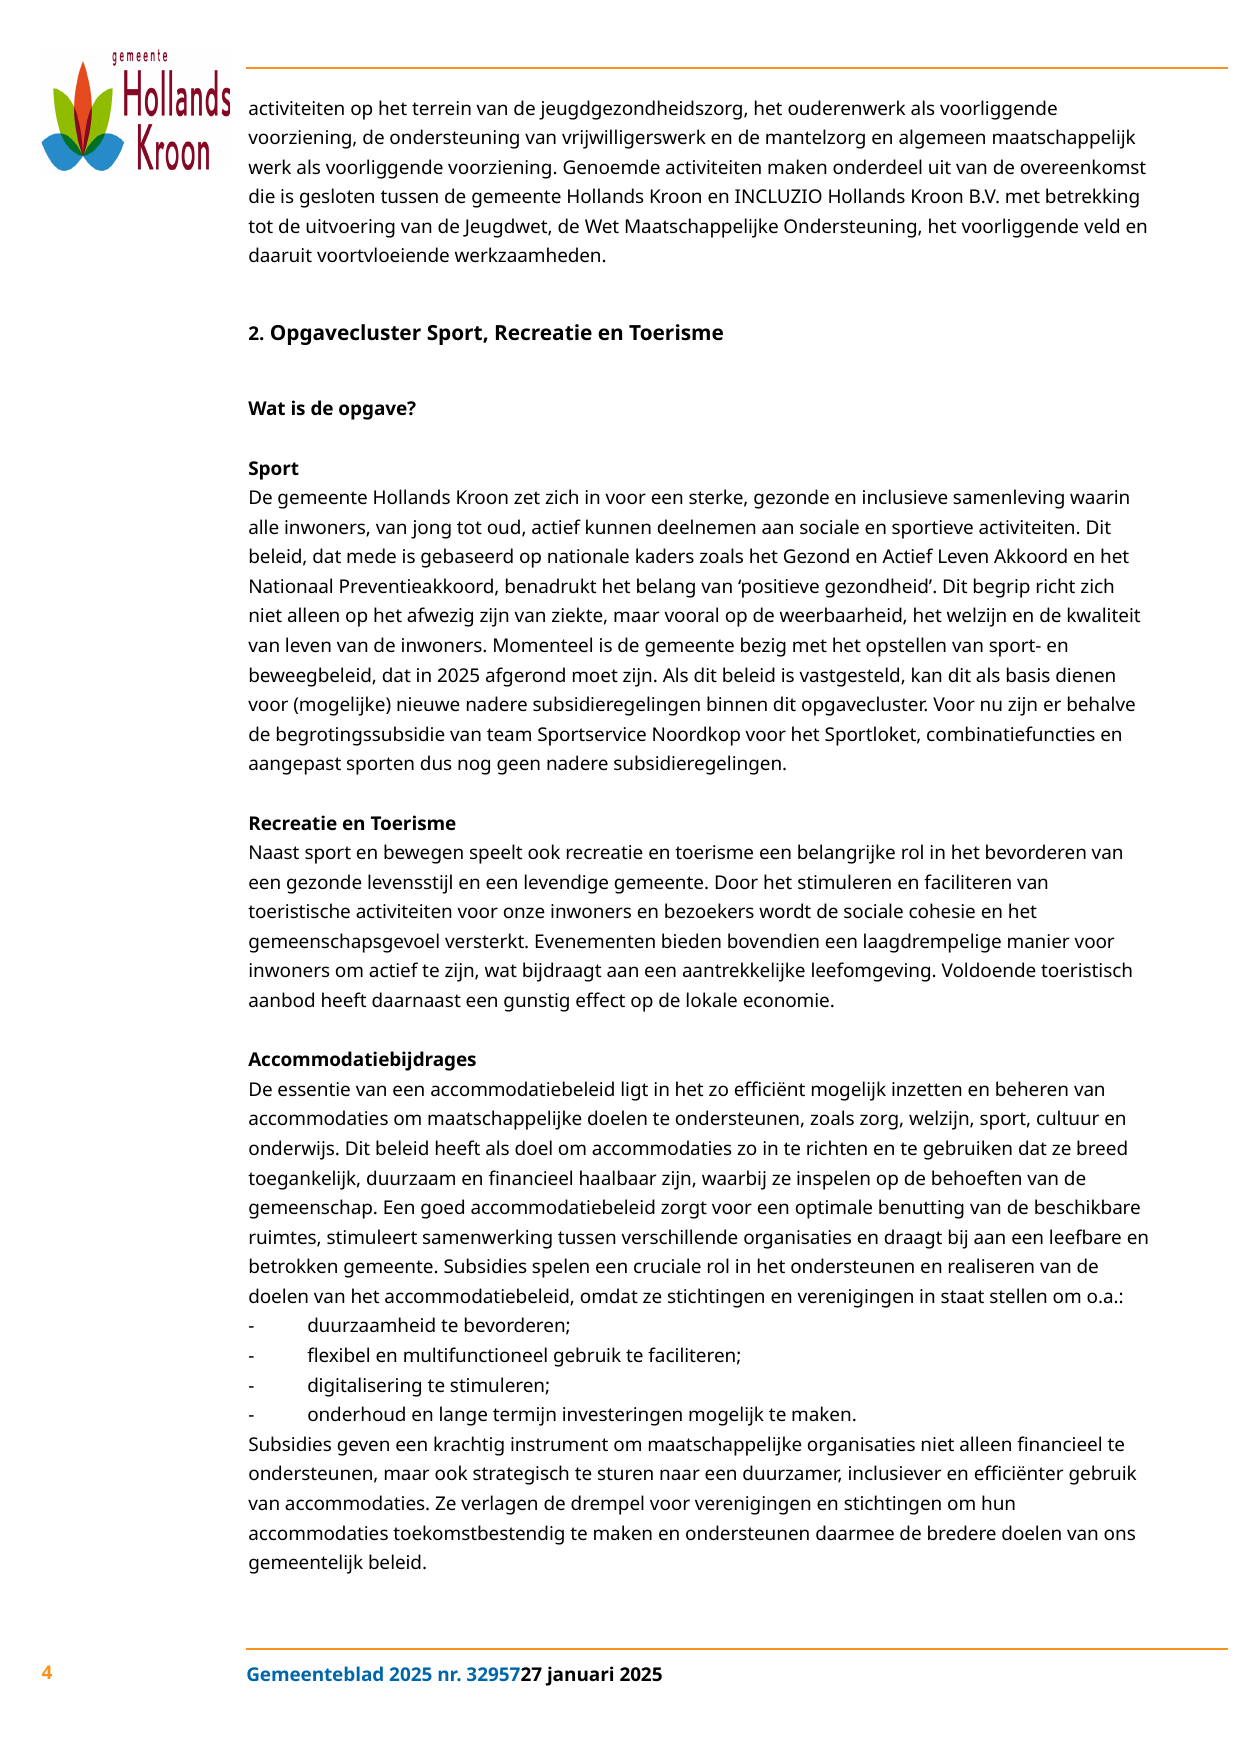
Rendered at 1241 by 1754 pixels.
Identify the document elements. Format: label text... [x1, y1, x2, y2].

text Naast sport en bewegen speelt ook recreatie en toerisme een belangrijke rol in het bevorderen van een gezonde levensstijl en een levendige gemeente. Door het stimuleren en faciliteren van toeristische activiteiten voor onze inwoners en bezoekers wordt de sociale cohesie en het gemeenschapsgevoel versterkt. Evenementen bieden bovendien een laagdrempelige manier voor inwoners om actief te zijn, wat bijdraagt aan een aantrekkelijke leefomgeving. Voldoende toeristisch aanbod heeft daarnaast een gunstig effect op de lokale economie. [248, 839, 1152, 1013]
text Recreatie en Toerisme [248, 810, 1152, 836]
list onderhoud en lange termijn investeringen mogelijk te maken. [248, 1401, 1152, 1427]
text De essentie van een accommodatiebeleid ligt in het zo efficiënt mogelijk inzetten en beheren van accommodaties om maatschappelijke doelen te ondersteunen, zoals zorg, welzijn, sport, cultuur en onderwijs. Dit beleid heeft als doel om accommodaties zo in te richten en te gebruiken dat ze breed toegankelijk, duurzaam en financieel haalbaar zijn, waarbij ze inspelen op de behoeften van de gemeenschap. Een goed accommodatiebeleid zorgt voor een optimale benutting van de beschikbare ruimtes, stimuleert samenwerking tussen verschillende organisaties en draagt bij aan een leefbare en betrokken gemeente. Subsidies spelen een cruciale rol in het ondersteunen en realiseren van de doelen van het accommodatiebeleid, omdat ze stichtingen en verenigingen in staat stellen om o.a.: [248, 1076, 1152, 1309]
text Wat is de opgave? [248, 396, 1152, 421]
list digitalisering te stimuleren; [248, 1372, 1152, 1398]
list duurzaamheid te bevorderen; [248, 1313, 1152, 1338]
text activiteiten op het terrein van de jeugdgezondheidszorg, het ouderenwerk als voorliggende voorziening, de ondersteuning van vrijwilligerswerk en de mantelzorg en algemeen maatschappelijk werk als voorliggende voorziening. Genoemde activiteiten maken onderdeel uit van de overeenkomst die is gesloten tussen de gemeente Hollands Kroon en INCLUZIO Hollands Kroon B.V. met betrekking tot de uitvoering van de Jeugdwet, de Wet Maatschappelijke Ondersteuning, het voorliggende veld en daaruit voortvloeiende werkzaamheden. [248, 95, 1152, 268]
text 2. Opgavecluster Sport, Recreatie en Toerisme [248, 318, 1152, 346]
text Subsidies geven een krachtig instrument om maatschappelijke organisaties niet alleen financieel te ondersteunen, maar ook strategisch te sturen naar een duurzamer, inclusiever en efficiënter gebruik van accommodaties. Ze verlagen de drempel voor verenigingen en stichtingen om hun accommodaties toekomstbestendig te maken en ondersteunen daarmee de bredere doelen van ons gemeentelijk beleid. [248, 1431, 1152, 1575]
text De gemeente Hollands Kroon zet zich in voor een sterke, gezonde en inclusieve samenleving waarin alle inwoners, van jong tot oud, actief kunnen deelnemen aan sociale en sportieve activiteiten. Dit beleid, dat mede is gebaseerd op nationale kaders zoals het Gezond en Actief Leven Akkoord en het Nationaal Preventieakkoord, benadrukt het belang van ‘positieve gezondheid’. Dit begrip richt zich niet alleen op het afwezig zijn van ziekte, maar vooral op de weerbaarheid, het welzijn en de kwaliteit van leven van de inwoners. Momenteel is de gemeente bezig met het opstellen van sport- en beweegbeleid, dat in 2025 afgerond moet zijn. Als dit beleid is vastgesteld, kan dit als basis dienen voor (mogelijke) nieuwe nadere subsidieregelingen binnen dit opgavecluster. Voor nu zijn er behalve de begrotingssubsidie van team Sportservice Noordkop voor het Sportloket, combinatiefuncties en aangepast sporten dus nog geen nadere subsidieregelingen. [248, 484, 1152, 776]
text Accommodatiebijdrages [248, 1046, 1152, 1072]
text Sport [248, 455, 1152, 481]
list flexibel en multifunctioneel gebruik te faciliteren; [248, 1342, 1152, 1368]
picture [41, 47, 231, 172]
